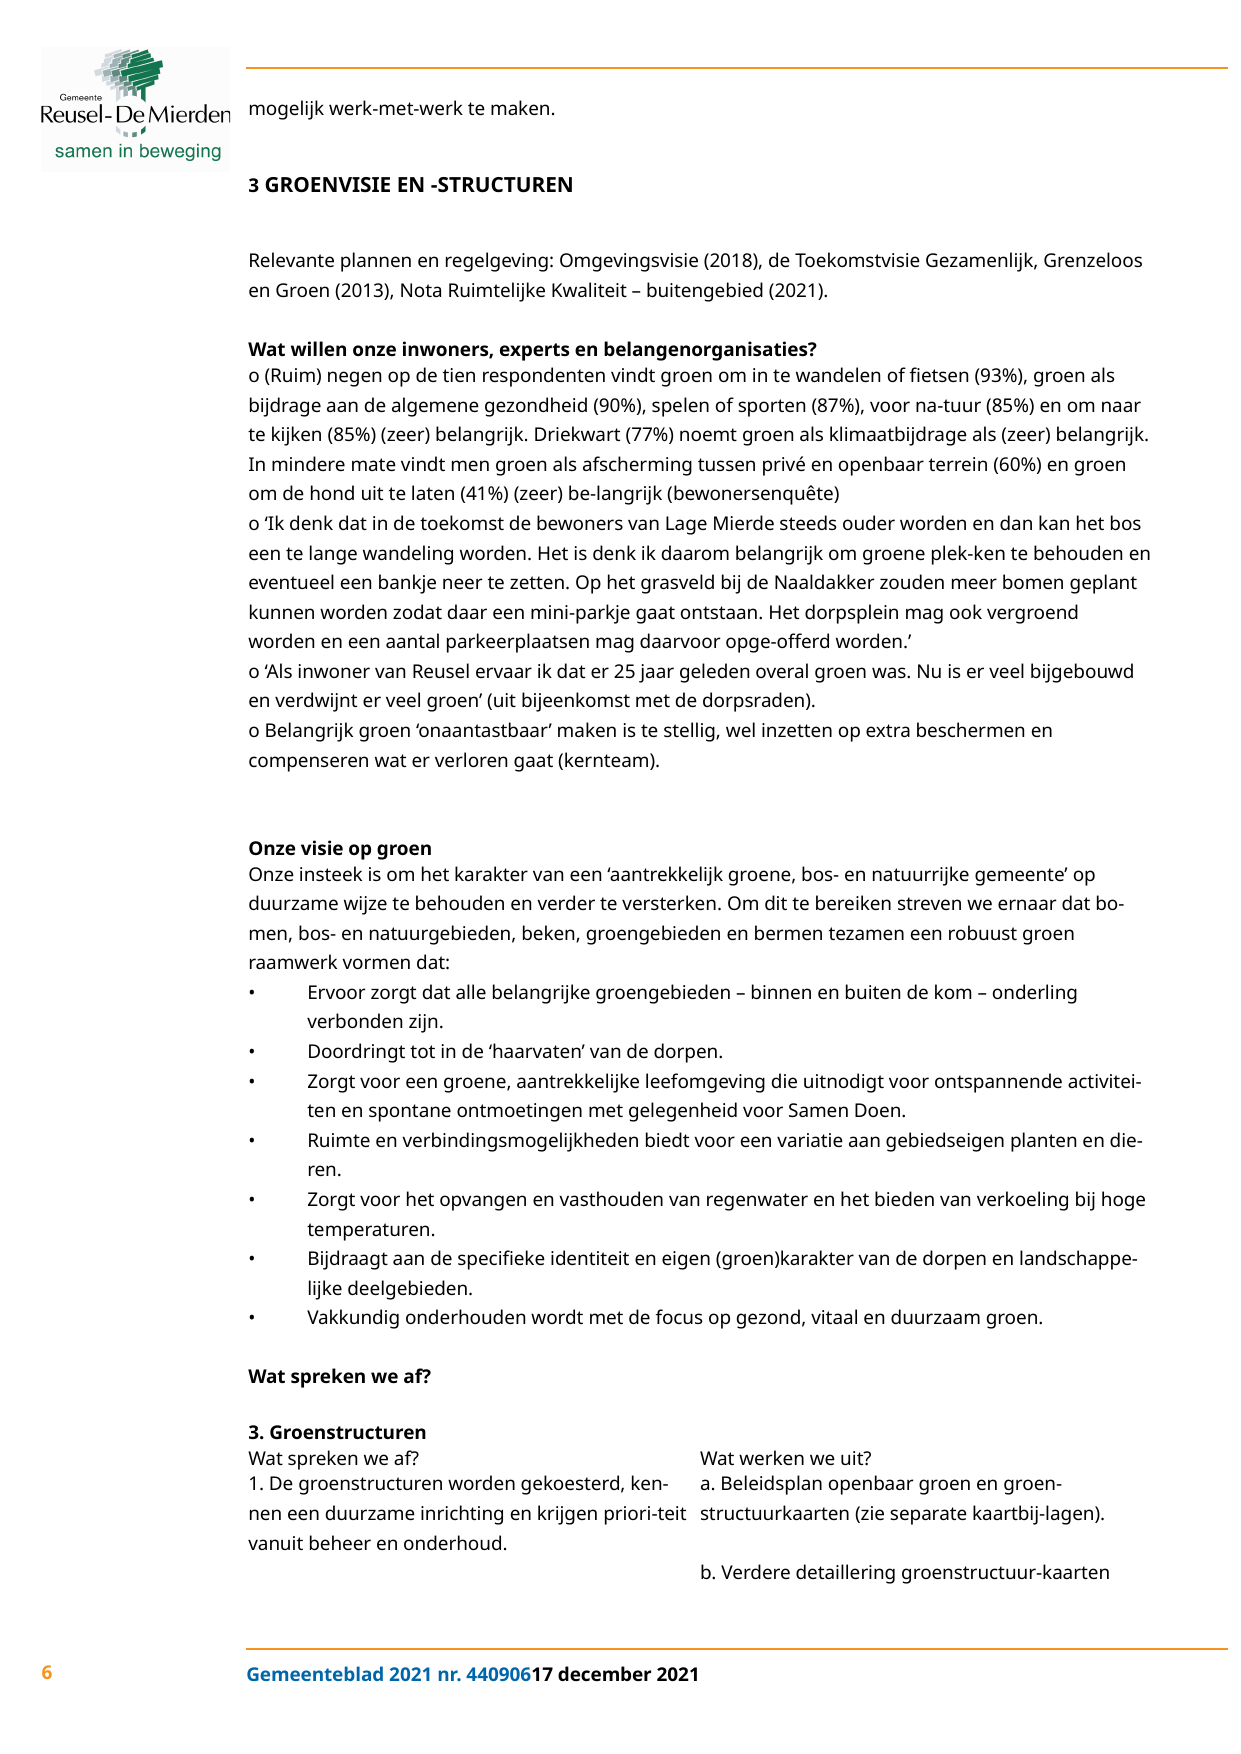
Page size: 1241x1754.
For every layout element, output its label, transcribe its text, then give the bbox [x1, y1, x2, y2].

list Zorgt voor het opvangen en vasthouden van regenwater en het bieden van verkoeling bij hoge temperaturen. [248, 1186, 1152, 1241]
list Doordringt tot in de ‘haarvaten’ van de dorpen. [248, 1038, 1152, 1064]
list Vakkundig onderhouden wordt met de focus op gezond, vitaal en duurzaam groen. [248, 1304, 1152, 1330]
table_header 3. Groenstructuren [248, 1419, 1152, 1445]
text 3 GROENVISIE EN -STRUCTUREN [248, 170, 1152, 198]
text Wat spreken we af? [248, 1364, 1152, 1389]
list Bijdraagt aan de specifieke identiteit en eigen (groen)karakter van de dorpen en landschappe-lijke deelgebieden. [248, 1245, 1152, 1301]
table_cell a. Beleidsplan openbaar groen en groen-structuurkaarten (zie separate kaartbij-lagen). b. Verdere detaillering groenstructuur-kaarten [700, 1471, 1152, 1585]
text Onze insteek is om het karakter van een ‘aantrekkelijk groene, bos- en natuurrijke gemeente’ op duurzame wijze te behouden en verder te versterken. Om dit te bereiken streven we ernaar dat bo-men, bos- en natuurgebieden, beken, groengebieden en bermen tezamen een robuust groen raamwerk vormen dat: [248, 861, 1152, 975]
table_cell Wat werken we uit? [700, 1445, 1152, 1471]
table_cell o (Ruim) negen op de tien respondenten vindt groen om in te wandelen of fietsen (93%), groen als bijdrage aan de algemene gezondheid (90%), spelen of sporten (87%), voor na-tuur (85%) en om naar te kijken (85%) (zeer) belangrijk. Driekwart (77%) noemt groen als klimaatbijdrage als (zeer) belangrijk. In mindere mate vindt men groen als afscherming tussen privé en openbaar terrein (60%) en groen om de hond uit te laten (41%) (zeer) be-langrijk (bewonersenquête) o ‘Ik denk dat in de toekomst de bewoners van Lage Mierde steeds ouder worden en dan kan het bos een te lange wandeling worden. Het is denk ik daarom belangrijk om groene plek-ken te behouden en eventueel een bankje neer te zetten. Op het grasveld bij de Naaldakker zouden meer bomen geplant kunnen worden zodat daar een mini-parkje gaat ontstaan. Het dorpsplein mag ook vergroend worden en een aantal parkeerplaatsen mag daarvoor opge-offerd worden.’ o ‘Als inwoner van Reusel ervaar ik dat er 25 jaar geleden overal groen was. Nu is er veel bijgebouwd en verdwijnt er veel groen’ (uit bijeenkomst met de dorpsraden). o Belangrijk groen ‘onaantastbaar’ maken is te stellig, wel inzetten op extra beschermen en compenseren wat er verloren gaat (kernteam). [248, 362, 1152, 802]
table_cell Wat spreken we af? [248, 1445, 700, 1471]
text Relevante plannen en regelgeving: Omgevingsvisie (2018), de Toekomstvisie Gezamenlijk, Grenzeloos en Groen (2013), Nota Ruimtelijke Kwaliteit – buitengebied (2021). [248, 248, 1152, 303]
table_header Wat willen onze inwoners, experts en belangenorganisaties? [248, 337, 1152, 362]
list Ruimte en verbindingsmogelijkheden biedt voor een variatie aan gebiedseigen planten en die-ren. [248, 1127, 1152, 1182]
picture [41, 47, 231, 172]
list Zorgt voor een groene, aantrekkelijke leefomgeving die uitnodigt voor ontspannende activitei-ten en spontane ontmoetingen met gelegenheid voor Samen Doen. [248, 1068, 1152, 1123]
table_cell 1. De groenstructuren worden gekoesterd, ken-nen een duurzame inrichting en krijgen priori-teit vanuit beheer en onderhoud. [248, 1471, 700, 1585]
list Ervoor zorgt dat alle belangrijke groengebieden – binnen en buiten de kom – onderling verbonden zijn. [248, 979, 1152, 1034]
text mogelijk werk-met-werk te maken. [248, 95, 1152, 121]
text Onze visie op groen [248, 835, 1152, 861]
